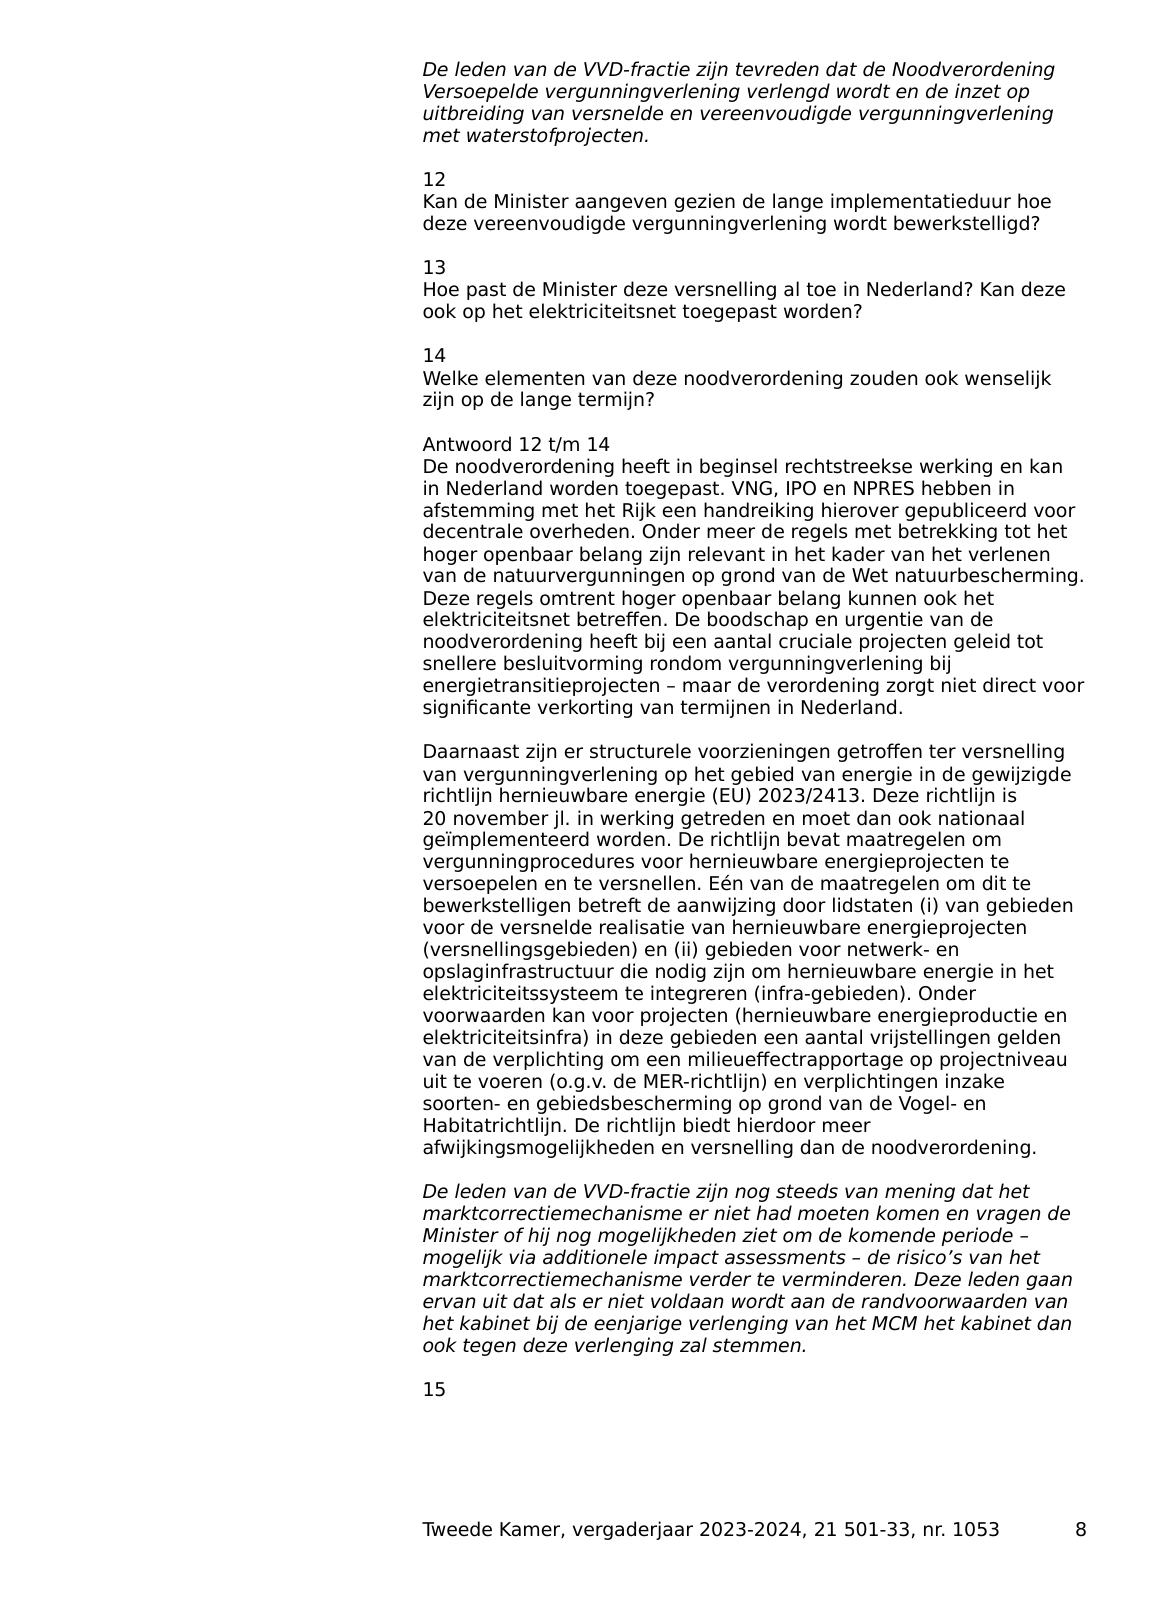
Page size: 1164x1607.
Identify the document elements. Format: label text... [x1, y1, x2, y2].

text 14 [422, 345, 1087, 367]
text Hoe past de Minister deze versnelling al toe in Nederland? Kan deze ook op het elektriciteitsnet toegepast worden? [422, 279, 1087, 323]
text Antwoord 12 t/m 14 [422, 433, 1087, 456]
text De noodverordening heeft in beginsel rechtstreekse werking en kan in Nederland worden toegepast. VNG, IPO en NPRES hebben in afstemming met het Rijk een handreiking hierover gepubliceerd voor decentrale overheden. Onder meer de regels met betrekking tot het hoger openbaar belang zijn relevant in het kader van het verlenen van de natuurvergunningen op grond van de Wet natuurbescherming. Deze regels omtrent hoger openbaar belang kunnen ook het elektriciteitsnet betreffen. De boodschap en urgentie van de noodverordening heeft bij een aantal cruciale projecten geleid tot snellere besluitvorming rondom vergunningverlening bij energietransitieprojecten – maar de verordening zorgt niet direct voor significante verkorting van termijnen in Nederland. [422, 456, 1087, 719]
text Daarnaast zijn er structurele voorzieningen getroffen ter versnelling van vergunningverlening op het gebied van energie in de gewijzigde richtlijn hernieuwbare energie (EU) 2023/2413. Deze richtlijn is 20 november jl. in werking getreden en moet dan ook nationaal geïmplementeerd worden. De richtlijn bevat maatregelen om vergunningprocedures voor hernieuwbare energieprojecten te versoepelen en te versnellen. Eén van de maatregelen om dit te bewerkstelligen betreft de aanwijzing door lidstaten (i) van gebieden voor de versnelde realisatie van hernieuwbare energieprojecten (versnellingsgebieden) en (ii) gebieden voor netwerk- en opslaginfrastructuur die nodig zijn om hernieuwbare energie in het elektriciteitssysteem te integreren (infra-gebieden). Onder voorwaarden kan voor projecten (hernieuwbare energieproductie en elektriciteitsinfra) in deze gebieden een aantal vrijstellingen gelden van de verplichting om een milieueffectrapportage op projectniveau uit te voeren (o.g.v. de MER-richtlijn) en verplichtingen inzake soorten- en gebiedsbescherming op grond van de Vogel- en Habitatrichtlijn. De richtlijn biedt hierdoor meer afwijkingsmogelijkheden en versnelling dan de noodverordening. [422, 741, 1087, 1159]
text De leden van de VVD-fractie zijn nog steeds van mening dat het marktcorrectiemechanisme er niet had moeten komen en vragen de Minister of hij nog mogelijkheden ziet om de komende periode – mogelijk via additionele impact assessments – de risico’s van het marktcorrectiemechanisme verder te verminderen. Deze leden gaan ervan uit dat als er niet voldaan wordt aan de randvoorwaarden van het kabinet bij de eenjarige verlenging van het MCM het kabinet dan ook tegen deze verlenging zal stemmen. [422, 1181, 1087, 1357]
text Welke elementen van deze noodverordening zouden ook wenselijk zijn op de lange termijn? [422, 367, 1087, 411]
text 15 [422, 1379, 1087, 1401]
text Kan de Minister aangeven gezien de lange implementatieduur hoe deze vereenvoudigde vergunningverlening wordt bewerkstelligd? [422, 191, 1087, 235]
text De leden van de VVD-fractie zijn tevreden dat de Noodverordening Versoepelde vergunningverlening verlengd wordt en de inzet op uitbreiding van versnelde en vereenvoudigde vergunningverlening met waterstofprojecten. [422, 59, 1087, 147]
text 12 [422, 169, 1087, 191]
text 13 [422, 257, 1087, 279]
